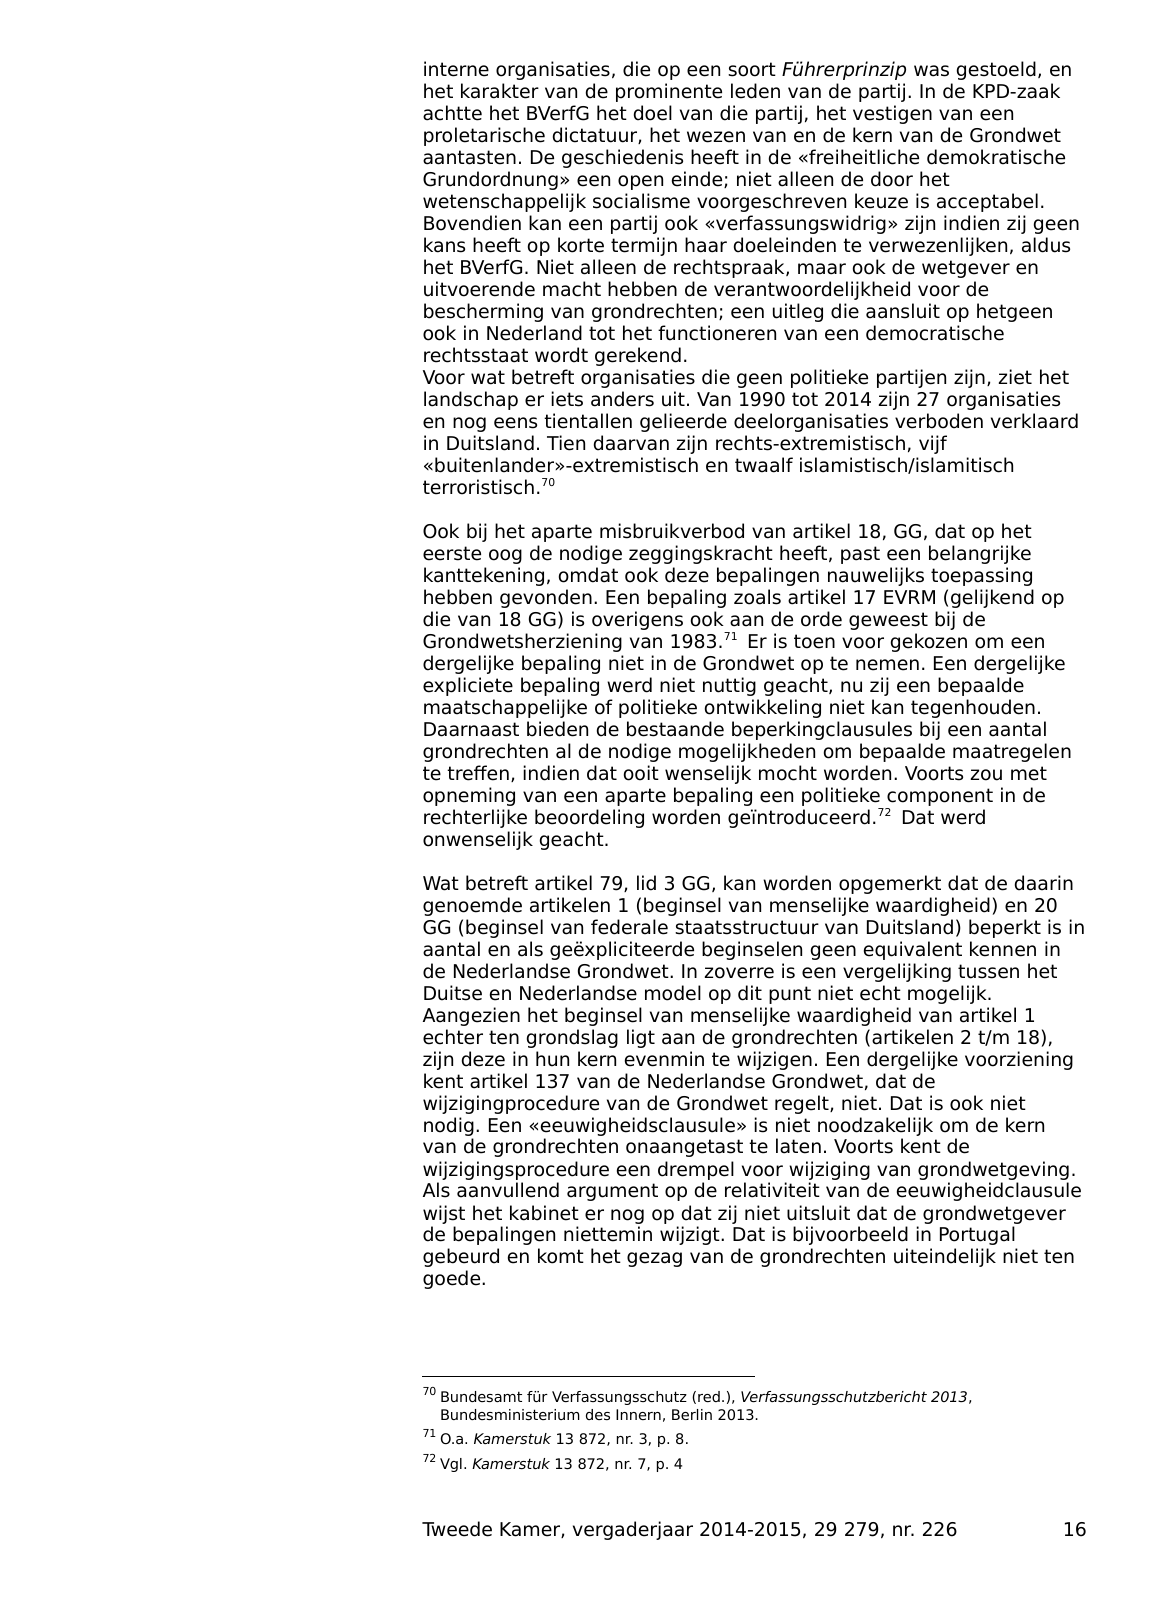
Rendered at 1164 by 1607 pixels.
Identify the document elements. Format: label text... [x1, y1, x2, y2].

text Ook bij het aparte misbruikverbod van artikel 18, GG, dat op het eerste oog de nodige zeggingskracht heeft, past een belangrijke kanttekening, omdat ook deze bepalingen nauwelijks toepassing hebben gevonden. Een bepaling zoals artikel 17 EVRM (gelijkend op die van 18 GG) is overigens ook aan de orde geweest bij de Grondwetsherziening van 1983. Er is toen voor gekozen om een dergelijke bepaling niet in de Grondwet op te nemen. Een dergelijke expliciete bepaling werd niet nuttig geacht, nu zij een bepaalde maatschappelijke of politieke ontwikkeling niet kan tegenhouden. Daarnaast bieden de bestaande beperkingclausules bij een aantal grondrechten al de nodige mogelijkheden om bepaalde maatregelen te treffen, indien dat ooit wenselijk mocht worden. Voorts zou met opneming van een aparte bepaling een politieke component in de rechterlijke beoordeling worden geïntroduceerd. Dat werd onwenselijk geacht. [422, 521, 1087, 851]
text interne organisaties, die op een soort Führerprinzip was gestoeld, en het karakter van de prominente leden van de partij. In de KPD-zaak achtte het BVerfG het doel van die partij, het vestigen van een proletarische dictatuur, het wezen van en de kern van de Grondwet aantasten. De geschiedenis heeft in de «freiheitliche demokratische Grundordnung» een open einde; niet alleen de door het wetenschappelijk socialisme voorgeschreven keuze is acceptabel. Bovendien kan een partij ook «verfassungswidrig» zijn indien zij geen kans heeft op korte termijn haar doeleinden te verwezenlijken, aldus het BVerfG. Niet alleen de rechtspraak, maar ook de wetgever en uitvoerende macht hebben de verantwoordelijkheid voor de bescherming van grondrechten; een uitleg die aansluit op hetgeen ook in Nederland tot het functioneren van een democratische rechtsstaat wordt gerekend. [422, 59, 1087, 367]
text Voor wat betreft organisaties die geen politieke partijen zijn, ziet het landschap er iets anders uit. Van 1990 tot 2014 zijn 27 organisaties en nog eens tientallen gelieerde deelorganisaties verboden verklaard in Duitsland. Tien daarvan zijn rechts-extremistisch, vijf «buitenlander»-extremistisch en twaalf islamistisch/islamitisch terroristisch. [422, 367, 1087, 499]
text Bundesamt für Verfassungsschutz (red.), Verfassungsschutzbericht 2013, Bundesministerium des Innern, Berlin 2013. [422, 1385, 1087, 1424]
text Wat betreft artikel 79, lid 3 GG, kan worden opgemerkt dat de daarin genoemde artikelen 1 (beginsel van menselijke waardigheid) en 20 GG (beginsel van federale staatsstructuur van Duitsland) beperkt is in aantal en als geëxpliciteerde beginselen geen equivalent kennen in de Nederlandse Grondwet. In zoverre is een vergelijking tussen het Duitse en Nederlandse model op dit punt niet echt mogelijk. Aangezien het beginsel van menselijke waardigheid van artikel 1 echter ten grondslag ligt aan de grondrechten (artikelen 2 t/m 18), zijn deze in hun kern evenmin te wijzigen. Een dergelijke voorziening kent artikel 137 van de Nederlandse Grondwet, dat de wijzigingprocedure van de Grondwet regelt, niet. Dat is ook niet nodig. Een «eeuwigheidsclausule» is niet noodzakelijk om de kern van de grondrechten onaangetast te laten. Voorts kent de wijzigingsprocedure een drempel voor wijziging van grondwetgeving. Als aanvullend argument op de relativiteit van de eeuwigheidclausule wijst het kabinet er nog op dat zij niet uitsluit dat de grondwetgever de bepalingen niettemin wijzigt. Dat is bijvoorbeeld in Portugal gebeurd en komt het gezag van de grondrechten uiteindelijk niet ten goede. [422, 873, 1087, 1290]
text O.a. Kamerstuk 13 872, nr. 3, p. 8. [422, 1427, 1087, 1449]
text Vgl. Kamerstuk 13 872, nr. 7, p. 4 [422, 1452, 1087, 1474]
